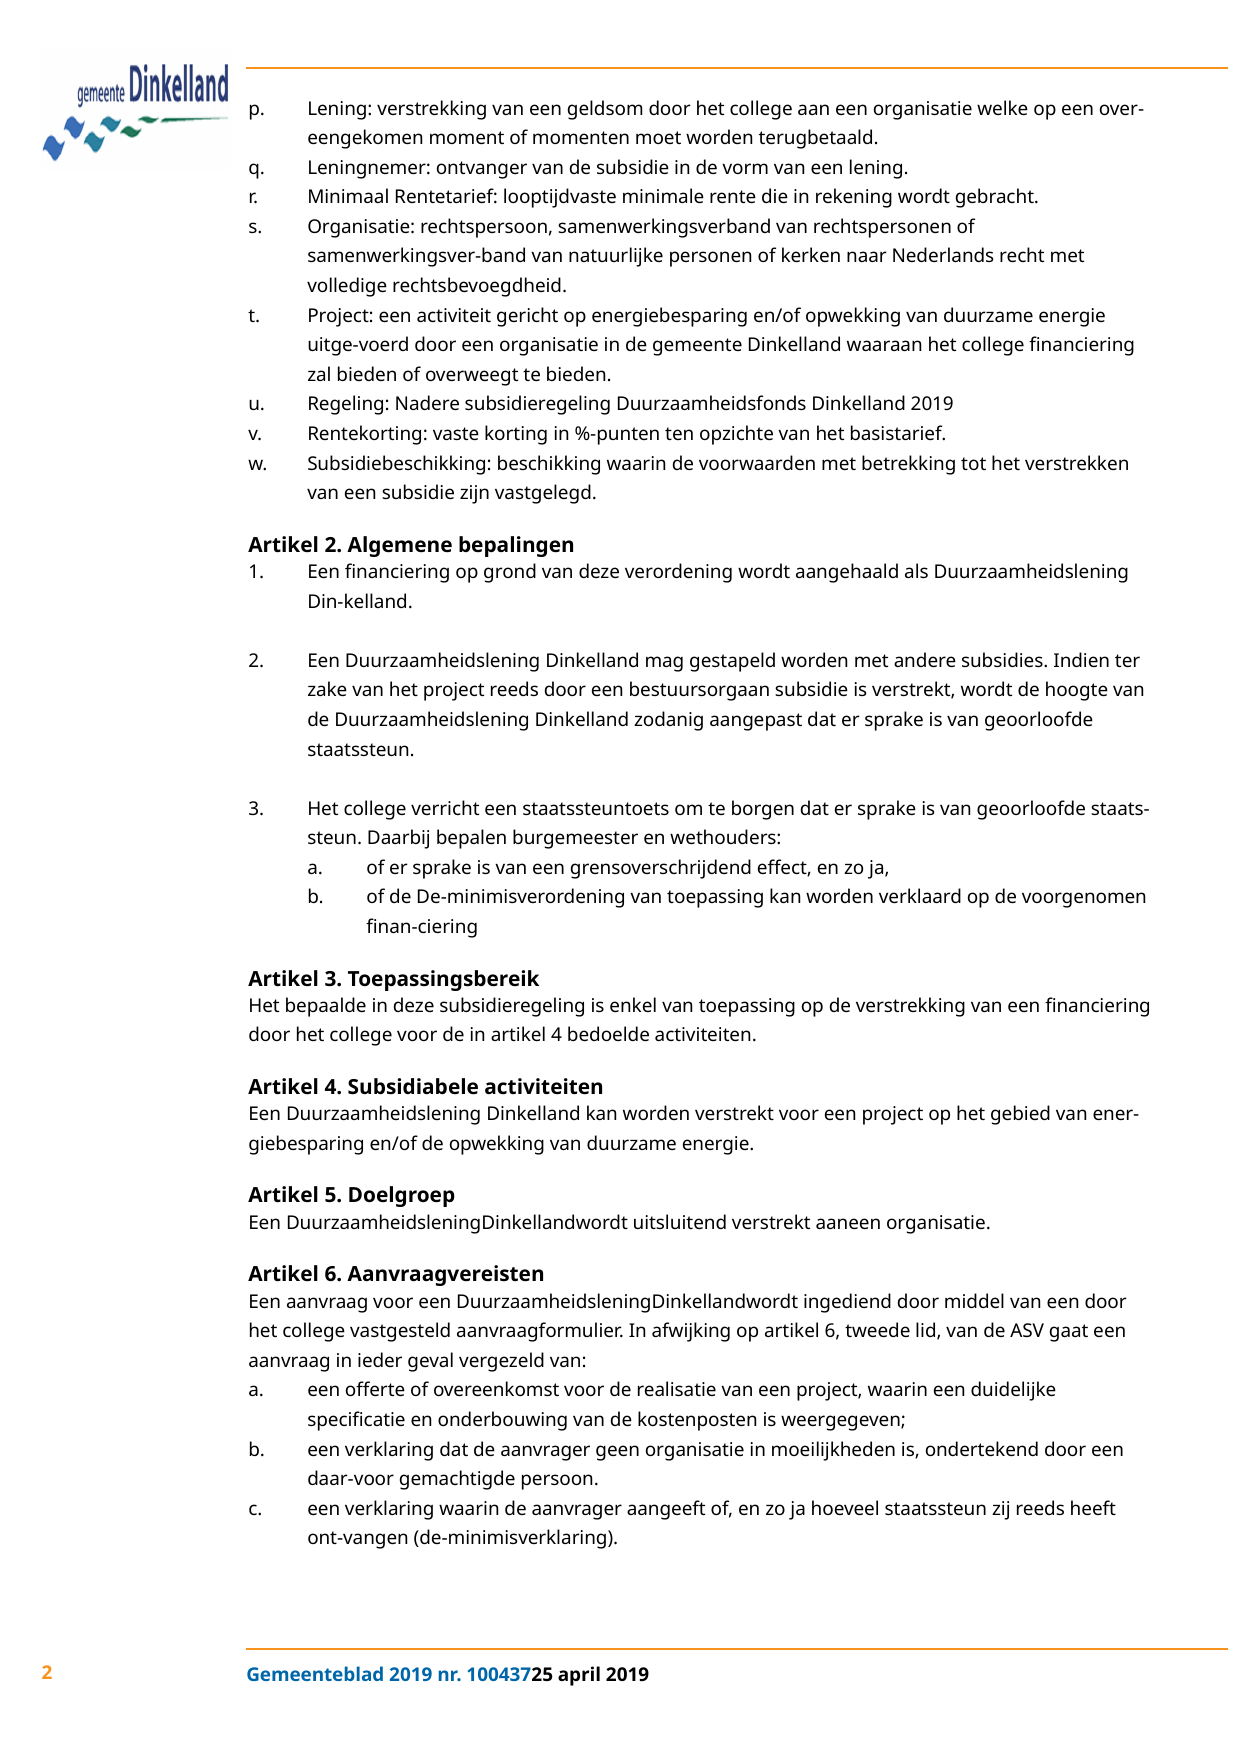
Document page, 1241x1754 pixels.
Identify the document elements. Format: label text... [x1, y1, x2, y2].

text Artikel 4. Subsidiabele activiteiten [248, 1072, 1152, 1101]
list Een financiering op grond van deze verordening wordt aangehaald als Duurzaamheidslening Din-kelland. [248, 558, 1152, 613]
text Artikel 5. Doelgroep [248, 1181, 1152, 1209]
text Artikel 6. Aanvraagvereisten [248, 1259, 1152, 1288]
list of er sprake is van een grensoverschrijdend effect, en zo ja, [307, 854, 1152, 880]
list een verklaring dat de aanvrager geen organisatie in moeilijkheden is, ondertekend door een daar-voor gemachtigde persoon. [248, 1436, 1152, 1491]
list Minimaal Rentetarief: looptijdvaste minimale rente die in rekening wordt gebracht. [248, 183, 1152, 209]
text Een aanvraag voor een DuurzaamheidsleningDinkellandwordt ingediend door middel van een door het college vastgesteld aanvraagformulier. In afwijking op artikel 6, tweede lid, van de ASV gaat een aanvraag in ieder geval vergezeld van: [248, 1288, 1152, 1373]
text Het bepaalde in deze subsidieregeling is enkel van toepassing op de verstrekking van een financiering door het college voor de in artikel 4 bedoelde activiteiten. [248, 992, 1152, 1047]
list Project: een activiteit gericht op energiebesparing en/of opwekking van duurzame energie uitge-voerd door een organisatie in de gemeente Dinkelland waaraan het college financiering zal bieden of overweegt te bieden. [248, 302, 1152, 387]
list Lening: verstrekking van een geldsom door het college aan een organisatie welke op een over-eengekomen moment of momenten moet worden terugbetaald. [248, 95, 1152, 150]
list een verklaring waarin de aanvrager aangeeft of, en zo ja hoeveel staatssteun zij reeds heeft ont-vangen (de-minimisverklaring). [248, 1495, 1152, 1550]
list Subsidiebeschikking: beschikking waarin de voorwaarden met betrekking tot het verstrekken van een subsidie zijn vastgelegd. [248, 450, 1152, 505]
list een offerte of overeenkomst voor de realisatie van een project, waarin een duidelijke specificatie en onderbouwing van de kostenposten is weergegeven; [248, 1377, 1152, 1432]
list Organisatie: rechtspersoon, samenwerkingsverband van rechtspersonen of samenwerkingsver-band van natuurlijke personen of kerken naar Nederlands recht met volledige rechtsbevoegdheid. [248, 213, 1152, 298]
list of de De-minimisverordening van toepassing kan worden verklaard op de voorgenomen finan-ciering [307, 884, 1152, 939]
list Regeling: Nadere subsidieregeling Duurzaamheidsfonds Dinkelland 2019 [248, 391, 1152, 416]
list Een Duurzaamheidslening Dinkelland mag gestapeld worden met andere subsidies. Indien ter zake van het project reeds door een bestuursorgaan subsidie is verstrekt, wordt de hoogte van de Duurzaamheidslening Dinkelland zodanig aangepast dat er sprake is van geoorloofde staatssteun. [248, 647, 1152, 761]
text Een Duurzaamheidslening Dinkelland kan worden verstrekt voor een project op het gebied van ener-giebesparing en/of de opwekking van duurzame energie. [248, 1101, 1152, 1156]
list Het college verricht een staatssteuntoets om te borgen dat er sprake is van geoorloofde staats-steun. Daarbij bepalen burgemeester en wethouders: [248, 795, 1152, 850]
text Artikel 3. Toepassingsbereik [248, 964, 1152, 992]
text Artikel 2. Algemene bepalingen [248, 530, 1152, 558]
list Leningnemer: ontvanger van de subsidie in de vorm van een lening. [248, 154, 1152, 180]
list Rentekorting: vaste korting in %-punten ten opzichte van het basistarief. [248, 420, 1152, 446]
picture [41, 47, 231, 172]
text Een DuurzaamheidsleningDinkellandwordt uitsluitend verstrekt aaneen organisatie. [248, 1209, 1152, 1235]
